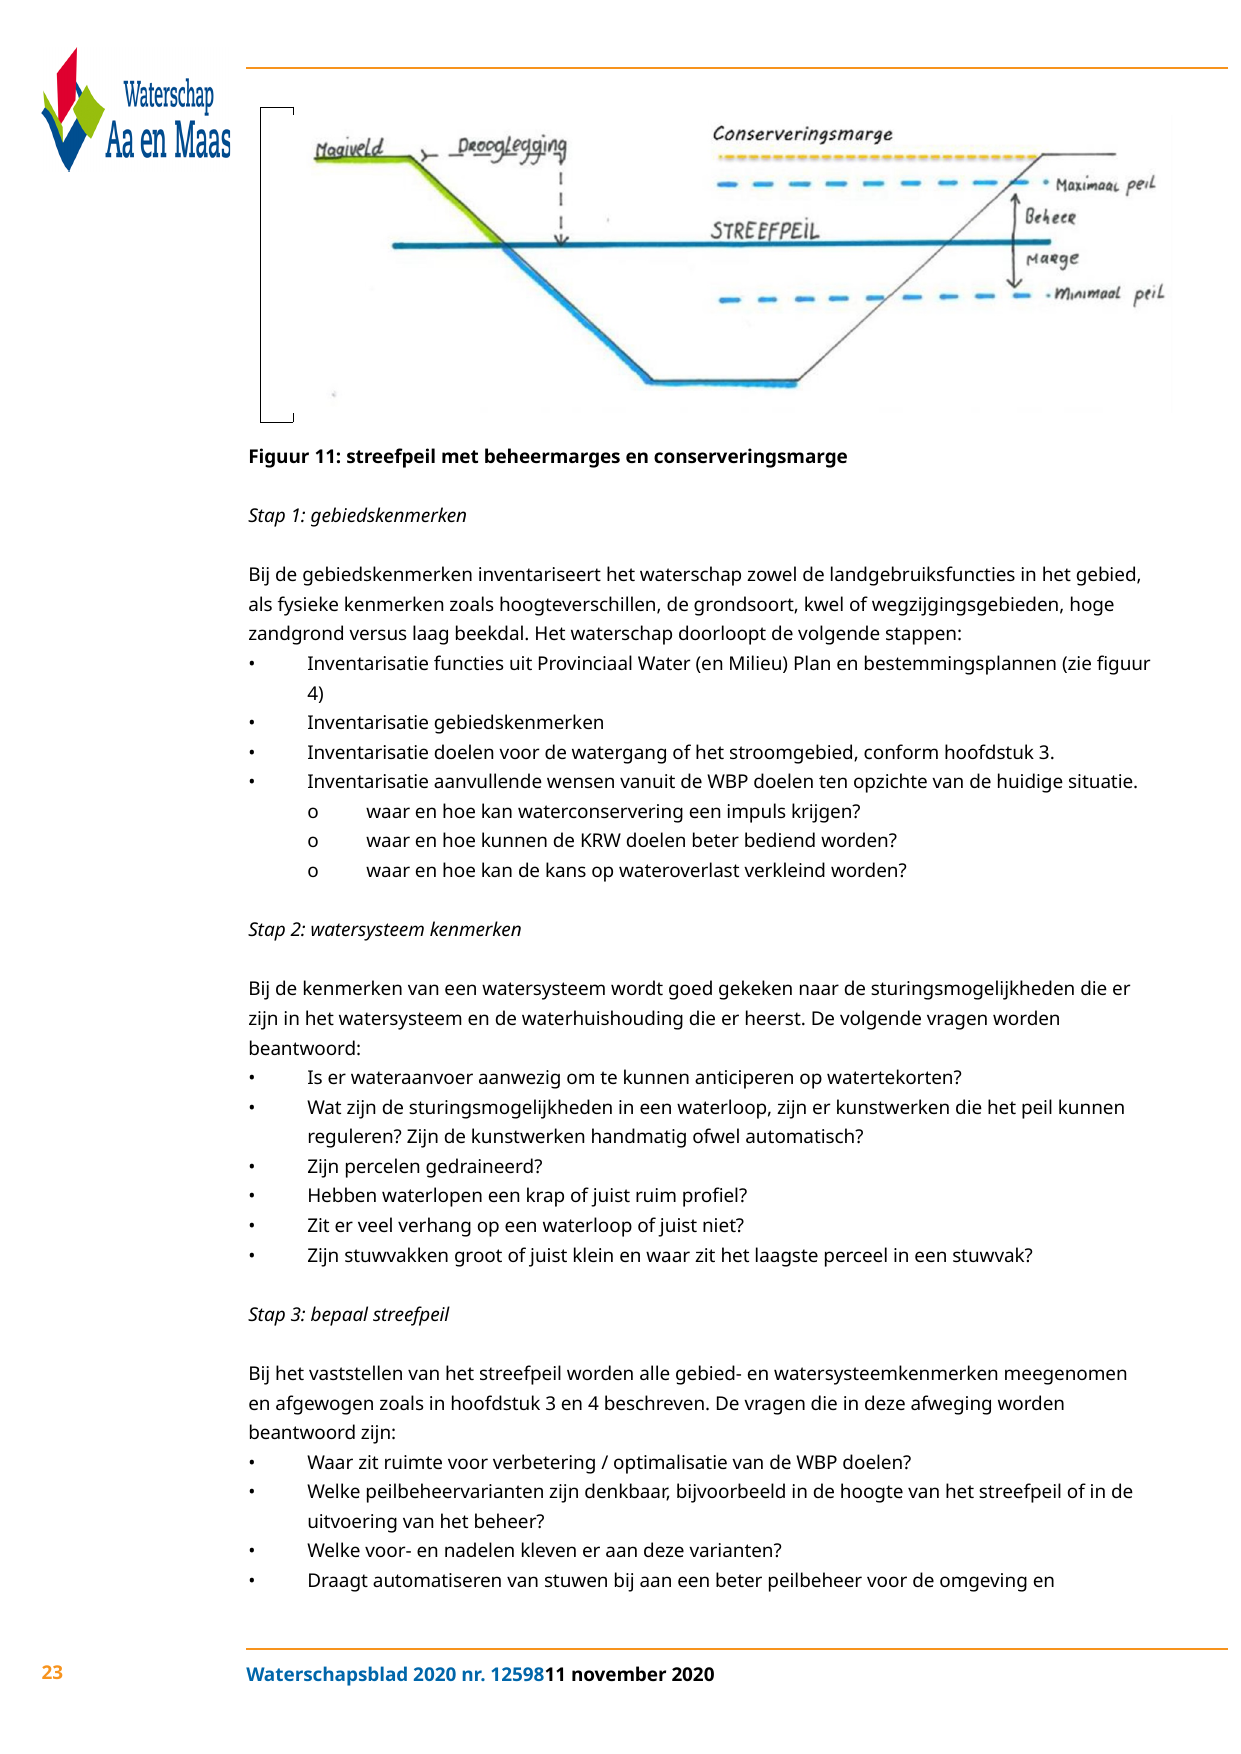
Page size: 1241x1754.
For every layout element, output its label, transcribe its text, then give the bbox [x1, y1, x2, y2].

list Inventarisatie gebiedskenmerken [248, 709, 1152, 735]
list Is er wateraanvoer aanwezig om te kunnen anticiperen op watertekorten? [248, 1064, 1152, 1090]
list Wat zijn de sturingsmogelijkheden in een waterloop, zijn er kunstwerken die het peil kunnen reguleren? Zijn de kunstwerken handmatig ofwel automatisch? [248, 1094, 1152, 1149]
list waar en hoe kan de kans op wateroverlast verkleind worden? [307, 857, 1152, 883]
text Bij de kenmerken van een watersysteem wordt goed gekeken naar de sturingsmogelijkheden die er zijn in het watersysteem en de waterhuishouding die er heerst. De volgende vragen worden beantwoord: [248, 976, 1152, 1061]
list Welke peilbeheervarianten zijn denkbaar, bijvoorbeeld in de hoogte van het streefpeil of in de uitvoering van het beheer? [248, 1478, 1152, 1534]
list Inventarisatie doelen voor de watergang of het stroomgebied, conform hoofdstuk 3. [248, 739, 1152, 765]
text Stap 1: gebiedskenmerken [248, 502, 1152, 528]
text Bij de gebiedskenmerken inventariseert het waterschap zowel de landgebruiksfuncties in het gebied, als fysieke kenmerken zoals hoogteverschillen, de grondsoort, kwel of wegzijgingsgebieden, hoge zandgrond versus laag beekdal. Het waterschap doorloopt de volgende stappen: [248, 561, 1152, 646]
list Zijn percelen gedraineerd? [248, 1153, 1152, 1179]
list Welke voor- en nadelen kleven er aan deze varianten? [248, 1538, 1152, 1563]
picture [41, 47, 231, 172]
list Draagt automatiseren van stuwen bij aan een beter peilbeheer voor de omgeving en [248, 1567, 1152, 1593]
list Inventarisatie aanvullende wensen vanuit de WBP doelen ten opzichte van de huidige situatie. [248, 768, 1152, 794]
list Waar zit ruimte voor verbetering / optimalisatie van de WBP doelen? [248, 1449, 1152, 1475]
text Bij het vaststellen van het streefpeil worden alle gebied- en watersysteemkenmerken meegenomen en afgewogen zoals in hoofdstuk 3 en 4 beschreven. De vragen die in deze afweging worden beantwoord zijn: [248, 1360, 1152, 1445]
list Zijn stuwvakken groot of juist klein en waar zit het laagste perceel in een stuwvak? [248, 1242, 1152, 1268]
list waar en hoe kan waterconservering een impuls krijgen? [307, 798, 1152, 824]
list Inventarisatie functies uit Provinciaal Water (en Milieu) Plan en bestemmingsplannen (zie figuur 4) [248, 650, 1152, 706]
picture [268, 115, 1173, 413]
list waar en hoe kunnen de KRW doelen beter bediend worden? [307, 828, 1152, 853]
list Zit er veel verhang op een waterloop of juist niet? [248, 1212, 1152, 1238]
text Stap 2: watersysteem kenmerken [248, 916, 1152, 942]
text Figuur 11: streefpeil met beheermarges en conserveringsmarge [248, 443, 1152, 469]
text Stap 3: bepaal streefpeil [248, 1301, 1152, 1327]
list Hebben waterlopen een krap of juist ruim profiel? [248, 1183, 1152, 1208]
